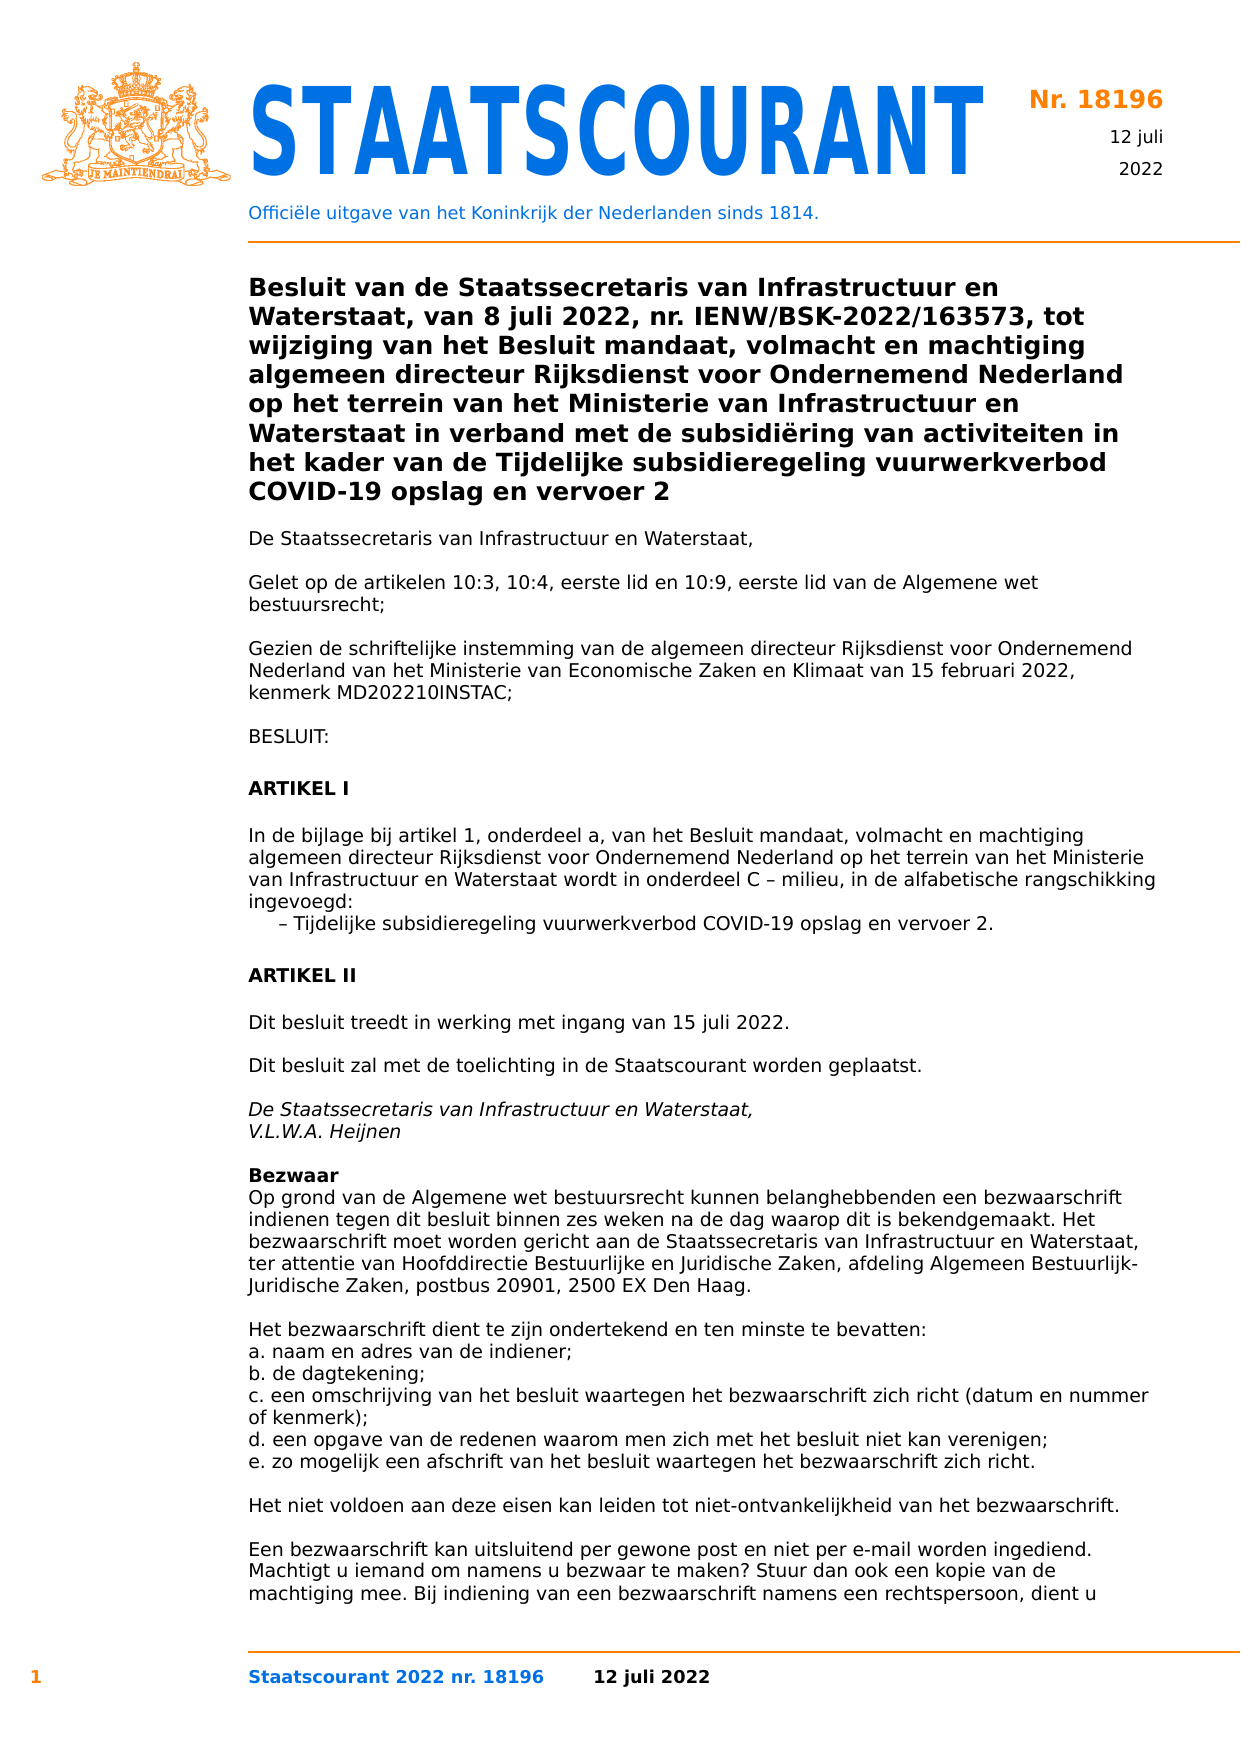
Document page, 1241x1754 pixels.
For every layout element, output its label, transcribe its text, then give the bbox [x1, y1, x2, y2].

text Het niet voldoen aan deze eisen kan leiden tot niet-ontvankelijkheid van het bezwaarschrift. [248, 1494, 1163, 1517]
text BESLUIT: [248, 726, 1163, 748]
table_header Nr. 18196 [998, 62, 1240, 121]
picture [41, 62, 231, 186]
table_header STAATSCOURANT [248, 62, 998, 203]
text Het bezwaarschrift dient te zijn ondertekend en ten minste te bevatten: [248, 1319, 1163, 1341]
table_cell 12 juli [998, 121, 1240, 153]
text De Staatssecretaris van Infrastructuur en Waterstaat, [248, 528, 1163, 550]
table_cell 2022 [998, 153, 1240, 203]
table_cell Officiële uitgave van het Koninkrijk der Nederlanden sinds 1814. [248, 203, 1240, 241]
text b. de dagtekening; [248, 1363, 1163, 1385]
text d. een opgave van de redenen waarom men zich met het besluit niet kan verenigen; [248, 1429, 1163, 1451]
text Gelet op de artikelen 10:3, 10:4, eerste lid en 10:9, eerste lid van de Algemene wet bestuursrecht; [248, 572, 1163, 616]
text e. zo mogelijk een afschrift van het besluit waartegen het bezwaarschrift zich richt. [248, 1451, 1163, 1473]
text c. een omschrijving van het besluit waartegen het bezwaarschrift zich richt (datum en nummer of kenmerk); [248, 1385, 1163, 1429]
text De Staatssecretaris van Infrastructuur en Waterstaat, V.L.W.A. Heijnen [248, 1099, 1163, 1143]
text Bezwaar [248, 1165, 1163, 1187]
text – Tijdelijke subsidieregeling vuurwerkverbod COVID-19 opslag en vervoer 2. [278, 913, 1163, 934]
subtitle Besluit van de Staatssecretaris van Infrastructuur en Waterstaat, van 8 juli 2022, nr. IENW/BSK-2022/163573, tot wijziging van het Besluit mandaat, volmacht en machtiging algemeen directeur Rijksdienst voor Ondernemend Nederland op het terrein van het Ministerie van Infrastructuur en Waterstaat in verband met de subsidiëring van activiteiten in het kader van de Tijdelijke subsidieregeling vuurwerkverbod COVID-19 opslag en vervoer 2 [248, 273, 1163, 506]
text Dit besluit treedt in werking met ingang van 15 juli 2022. [248, 1012, 1163, 1033]
subtitle ARTIKEL I [248, 778, 1163, 800]
text Gezien de schriftelijke instemming van de algemeen directeur Rijksdienst voor Ondernemend Nederland van het Ministerie van Economische Zaken en Klimaat van 15 februari 2022, kenmerk MD202210INSTAC; [248, 638, 1163, 704]
text a. naam en adres van de indiener; [248, 1341, 1163, 1363]
text In de bijlage bij artikel 1, onderdeel a, van het Besluit mandaat, volmacht en machtiging algemeen directeur Rijksdienst voor Ondernemend Nederland op het terrein van het Ministerie van Infrastructuur en Waterstaat wordt in onderdeel C – milieu, in de alfabetische rangschikking ingevoegd: [248, 825, 1163, 913]
text Dit besluit zal met de toelichting in de Staatscourant worden geplaatst. [248, 1055, 1163, 1077]
text Op grond van de Algemene wet bestuursrecht kunnen belanghebbenden een bezwaarschrift indienen tegen dit besluit binnen zes weken na de dag waarop dit is bekendgemaakt. Het bezwaarschrift moet worden gericht aan de Staatssecretaris van Infrastructuur en Waterstaat, ter attentie van Hoofddirectie Bestuurlijke en Juridische Zaken, afdeling Algemeen Bestuurlijk-Juridische Zaken, postbus 20901, 2500 EX Den Haag. [248, 1187, 1163, 1297]
table_header [25, 62, 248, 241]
subtitle ARTIKEL II [248, 964, 1163, 987]
text Een bezwaarschrift kan uitsluitend per gewone post en niet per e-mail worden ingediend. Machtigt u iemand om namens u bezwaar te maken? Stuur dan ook een kopie van de machtiging mee. Bij indiening van een bezwaarschrift namens een rechtspersoon, dient u [248, 1538, 1163, 1604]
